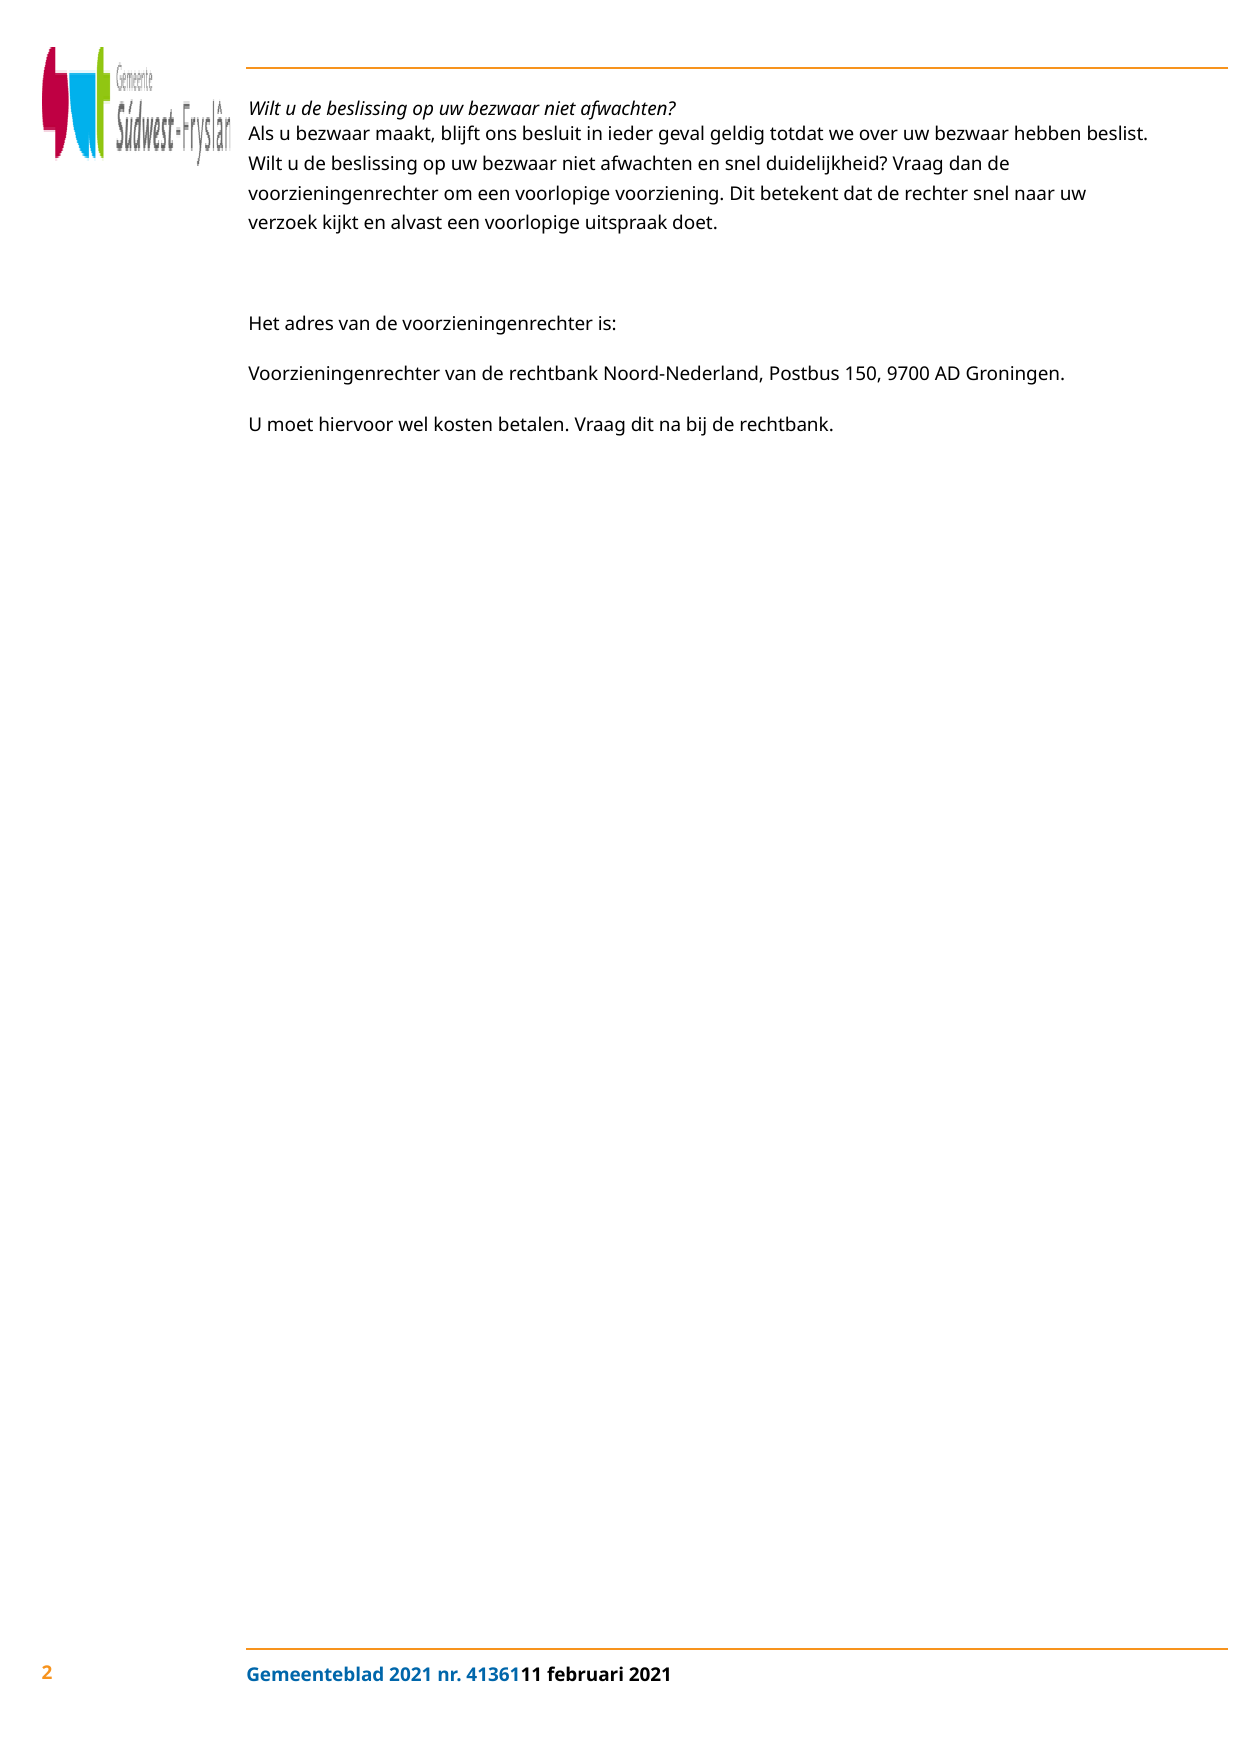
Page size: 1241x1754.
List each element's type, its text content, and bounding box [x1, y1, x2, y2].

text Voorzieningenrechter van de rechtbank Noord-Nederland, Postbus 150, 9700 AD Groningen. [248, 361, 1152, 386]
text U moet hiervoor wel kosten betalen. Vraag dit na bij de rechtbank. [248, 411, 1152, 437]
text Het adres van de voorzieningenrechter is: [248, 310, 1152, 336]
text Als u bezwaar maakt, blijft ons besluit in ieder geval geldig totdat we over uw bezwaar hebben beslist. Wilt u de beslissing op uw bezwaar niet afwachten en snel duidelijkheid? Vraag dan de voorzieningenrechter om een voorlopige voorziening. Dit betekent dat de rechter snel naar uw verzoek kijkt en alvast een voorlopige uitspraak doet. [248, 121, 1152, 235]
picture [41, 47, 231, 172]
text Wilt u de beslissing op uw bezwaar niet afwachten? [248, 95, 1152, 121]
